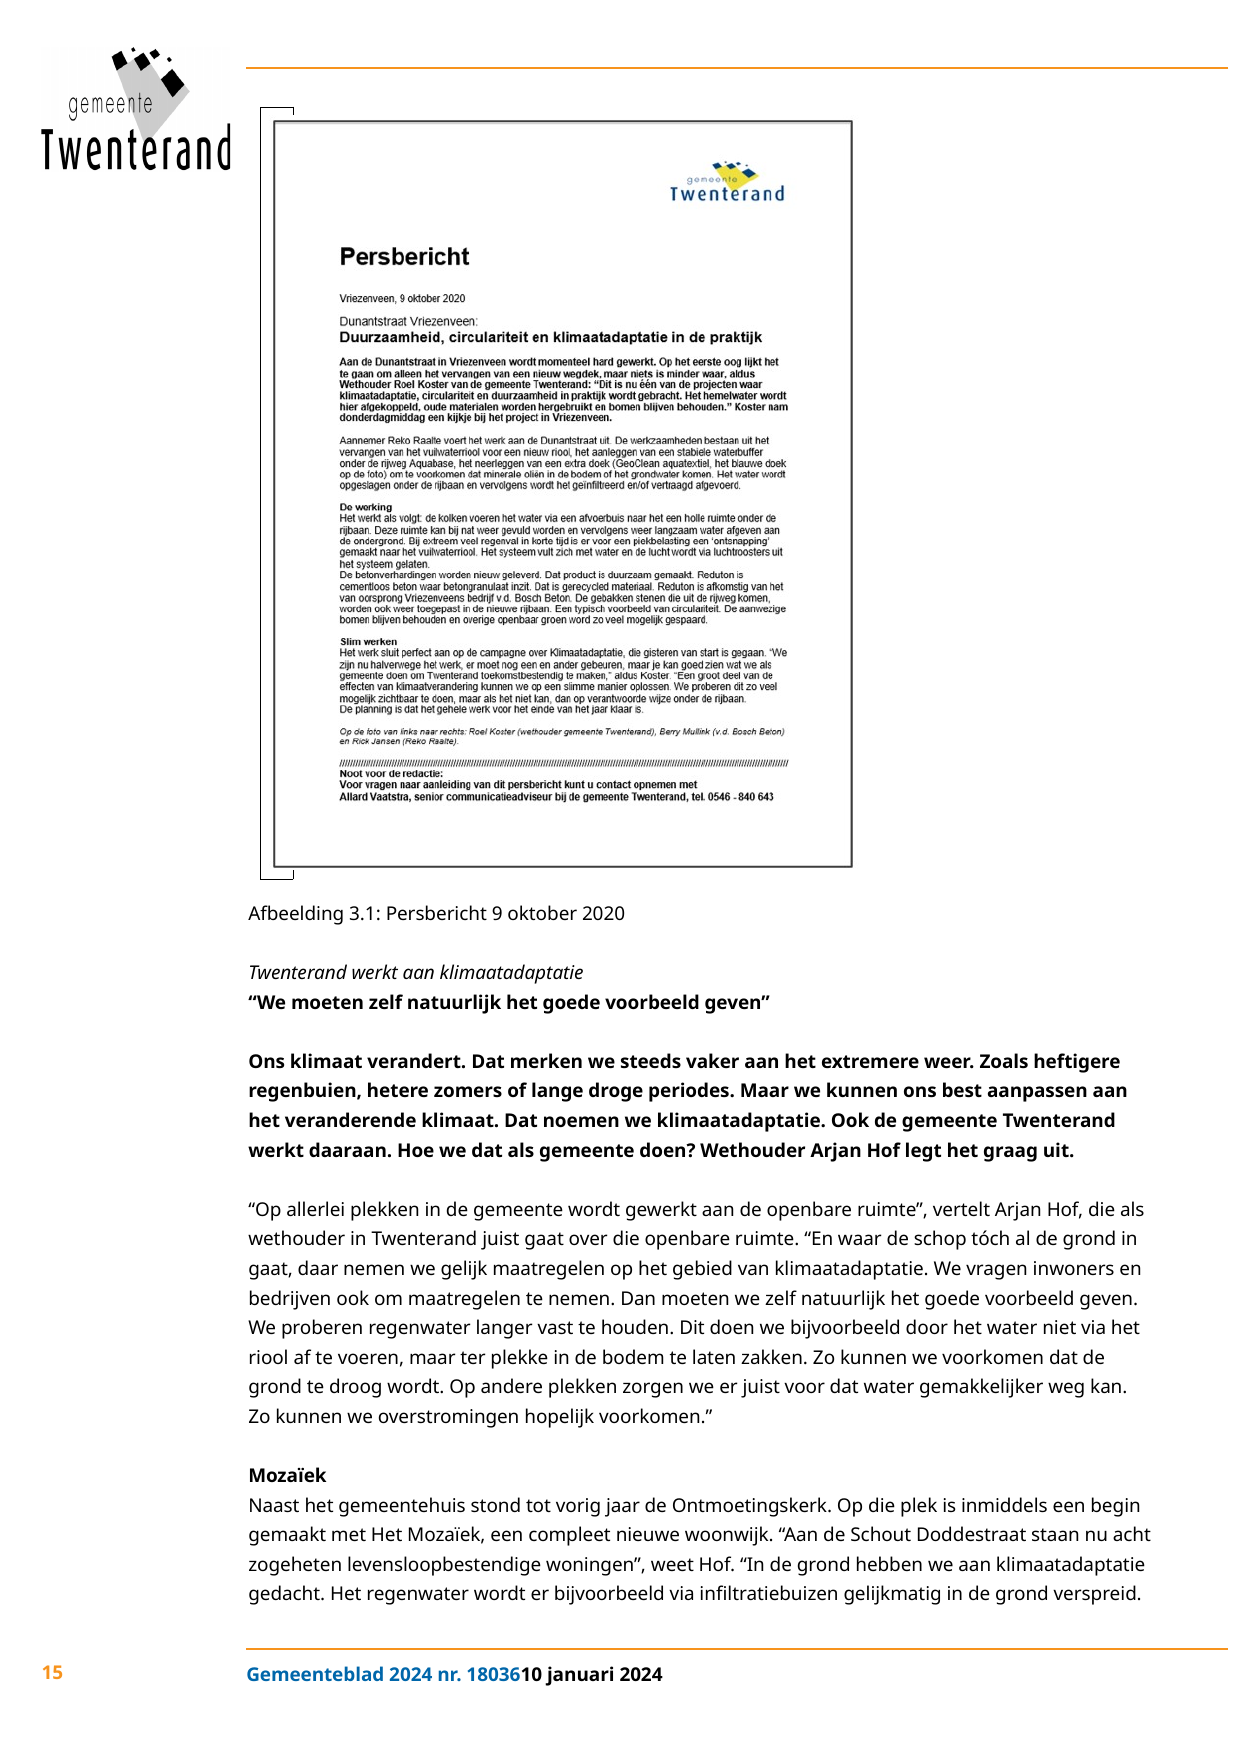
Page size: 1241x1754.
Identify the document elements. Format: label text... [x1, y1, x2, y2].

table_header Twenterand werkt aan klimaatadaptatie “We moeten zelf natuurlijk het goede voorbeeld geven” Ons klimaat verandert. Dat merken we steeds vaker aan het extremere weer. Zoals heftigere regenbuien, hetere zomers of lange droge periodes. Maar we kunnen ons best aanpassen aan het veranderende klimaat. Dat noemen we klimaatadaptatie. Ook de gemeente Twenterand werkt daaraan. Hoe we dat als gemeente doen? Wethouder Arjan Hof legt het graag uit. “Op allerlei plekken in de gemeente wordt gewerkt aan de openbare ruimte”, vertelt Arjan Hof, die als wethouder in Twenterand juist gaat over die openbare ruimte. “En waar de schop tóch al de grond in gaat, daar nemen we gelijk maatregelen op het gebied van klimaatadaptatie. We vragen inwoners en bedrijven ook om maatregelen te nemen. Dan moeten we zelf natuurlijk het goede voorbeeld geven. We proberen regenwater langer vast te houden. Dit doen we bijvoorbeeld door het water niet via het riool af te voeren, maar ter plekke in de bodem te laten zakken. Zo kunnen we voorkomen dat de grond te droog wordt. Op andere plekken zorgen we er juist voor dat water gemakkelijker weg kan. Zo kunnen we overstromingen hopelijk voorkomen.” Mozaïek Naast het gemeentehuis stond tot vorig jaar de Ontmoetingskerk. Op die plek is inmiddels een begin gemaakt met Het Mozaïek, een compleet nieuwe woonwijk. “Aan de Schout Doddestraat staan nu acht zogeheten levensloopbestendige woningen”, weet Hof. “In de grond hebben we aan klimaatadaptatie gedacht. Het regenwater wordt er bijvoorbeeld via infiltratiebuizen gelijkmatig in de grond verspreid. [248, 959, 1152, 1606]
picture [41, 47, 231, 172]
picture [268, 115, 1173, 870]
text Afbeelding 3.1: Persbericht 9 oktober 2020 [248, 900, 1152, 926]
